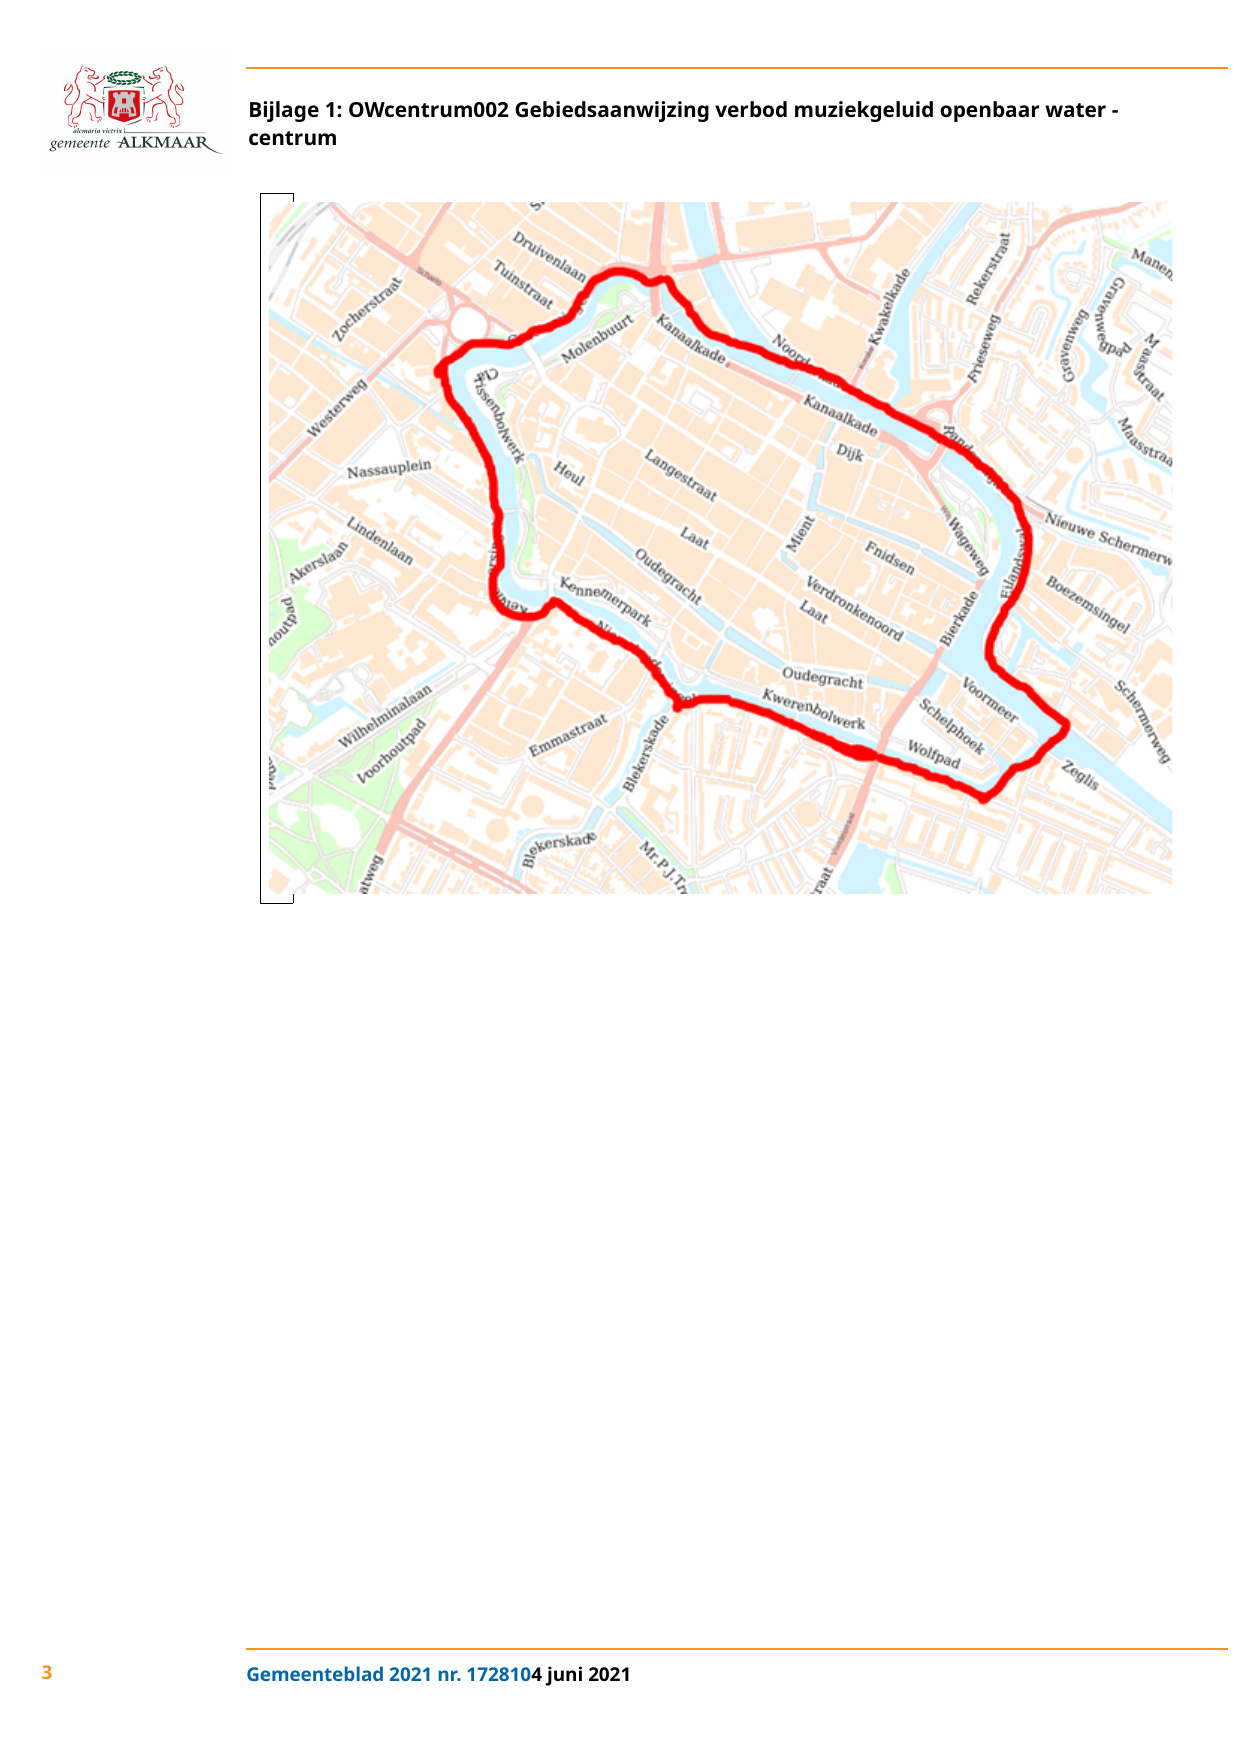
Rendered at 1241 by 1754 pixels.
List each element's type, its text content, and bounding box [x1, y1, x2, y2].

text Bijlage 1: OWcentrum002 Gebiedsaanwijzing verbod muziekgeluid openbaar water - centrum [248, 95, 1152, 152]
picture [41, 47, 231, 172]
picture [268, 202, 1173, 894]
